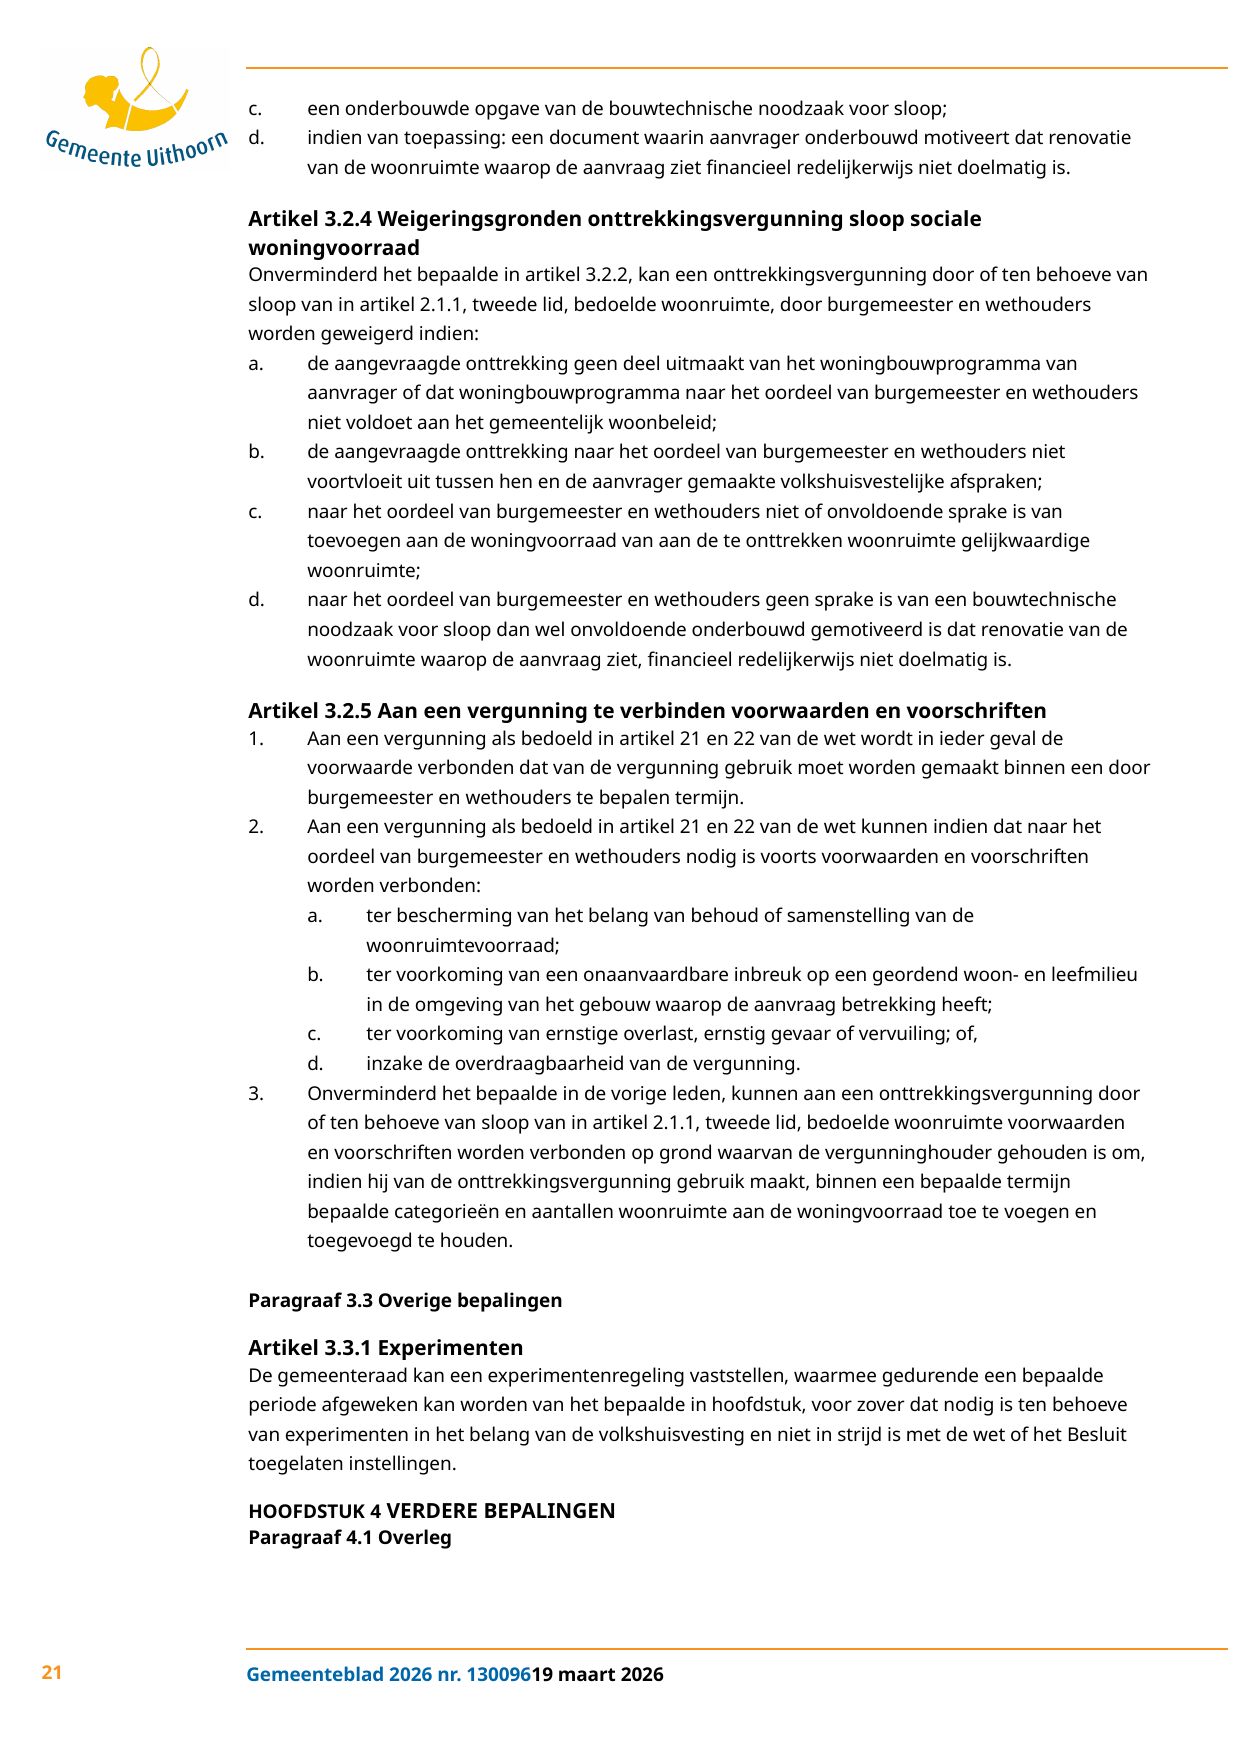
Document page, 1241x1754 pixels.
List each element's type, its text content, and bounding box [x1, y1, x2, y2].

list Onverminderd het bepaalde in de vorige leden, kunnen aan een onttrekkingsvergunning door of ten behoeve van sloop van in artikel 2.1.1, tweede lid, bedoelde woonruimte voorwaarden en voorschriften worden verbonden op grond waarvan de vergunninghouder gehouden is om, indien hij van de onttrekkingsvergunning gebruik maakt, binnen een bepaalde termijn bepaalde categorieën en aantallen woonruimte aan de woningvoorraad toe te voegen en toegevoegd te houden. [248, 1080, 1152, 1253]
list de aangevraagde onttrekking naar het oordeel van burgemeester en wethouders niet voortvloeit uit tussen hen en de aanvrager gemaakte volkshuisvestelijke afspraken; [248, 439, 1152, 494]
list de aangevraagde onttrekking geen deel uitmaakt van het woningbouwprogramma van aanvrager of dat woningbouwprogramma naar het oordeel van burgemeester en wethouders niet voldoet aan het gemeentelijk woonbeleid; [248, 350, 1152, 435]
list naar het oordeel van burgemeester en wethouders geen sprake is van een bouwtechnische noodzaak voor sloop dan wel onvoldoende onderbouwd gemotiveerd is dat renovatie van de woonruimte waarop de aanvraag ziet, financieel redelijkerwijs niet doelmatig is. [248, 587, 1152, 672]
text Artikel 3.3.1 Experimenten [248, 1333, 1152, 1362]
text Artikel 3.2.5 Aan een vergunning te verbinden voorwaarden en voorschriften [248, 696, 1152, 725]
list indien van toepassing: een document waarin aanvrager onderbouwd motiveert dat renovatie van de woonruimte waarop de aanvraag ziet financieel redelijkerwijs niet doelmatig is. [248, 124, 1152, 180]
list Aan een vergunning als bedoeld in artikel 21 en 22 van de wet wordt in ieder geval de voorwaarde verbonden dat van de vergunning gebruik moet worden gemaakt binnen een door burgemeester en wethouders te bepalen termijn. [248, 725, 1152, 809]
text HOOFDSTUK 4 VERDERE BEPALINGEN [248, 1496, 1152, 1524]
list ter bescherming van het belang van behoud of samenstelling van de woonruimtevoorraad; [307, 902, 1152, 957]
list naar het oordeel van burgemeester en wethouders niet of onvoldoende sprake is van toevoegen aan de woningvoorraad van aan de te onttrekken woonruimte gelijkwaardige woonruimte; [248, 498, 1152, 583]
list Aan een vergunning als bedoeld in artikel 21 en 22 van de wet kunnen indien dat naar het oordeel van burgemeester en wethouders nodig is voorts voorwaarden en voorschriften worden verbonden: [248, 813, 1152, 898]
text Paragraaf 3.3 Overige bepalingen [248, 1287, 1152, 1312]
list een onderbouwde opgave van de bouwtechnische noodzaak voor sloop; [248, 95, 1152, 121]
text Onverminderd het bepaalde in artikel 3.2.2, kan een onttrekkingsvergunning door of ten behoeve van sloop van in artikel 2.1.1, tweede lid, bedoelde woonruimte, door burgemeester en wethouders worden geweigerd indien: [248, 261, 1152, 346]
picture [41, 47, 231, 172]
text De gemeenteraad kan een experimentenregeling vaststellen, waarmee gedurende een bepaalde periode afgeweken kan worden van het bepaalde in hoofdstuk, voor zover dat nodig is ten behoeve van experimenten in het belang van de volkshuisvesting en niet in strijd is met de wet of het Besluit toegelaten instellingen. [248, 1362, 1152, 1476]
list ter voorkoming van een onaanvaardbare inbreuk op een geordend woon- en leefmilieu in de omgeving van het gebouw waarop de aanvraag betrekking heeft; [307, 961, 1152, 1017]
text Artikel 3.2.4 Weigeringsgronden onttrekkingsvergunning sloop sociale woningvoorraad [248, 204, 1152, 261]
text Paragraaf 4.1 Overleg [248, 1524, 1152, 1550]
list ter voorkoming van ernstige overlast, ernstig gevaar of vervuiling; of, [307, 1021, 1152, 1046]
list inzake de overdraagbaarheid van de vergunning. [307, 1050, 1152, 1076]
